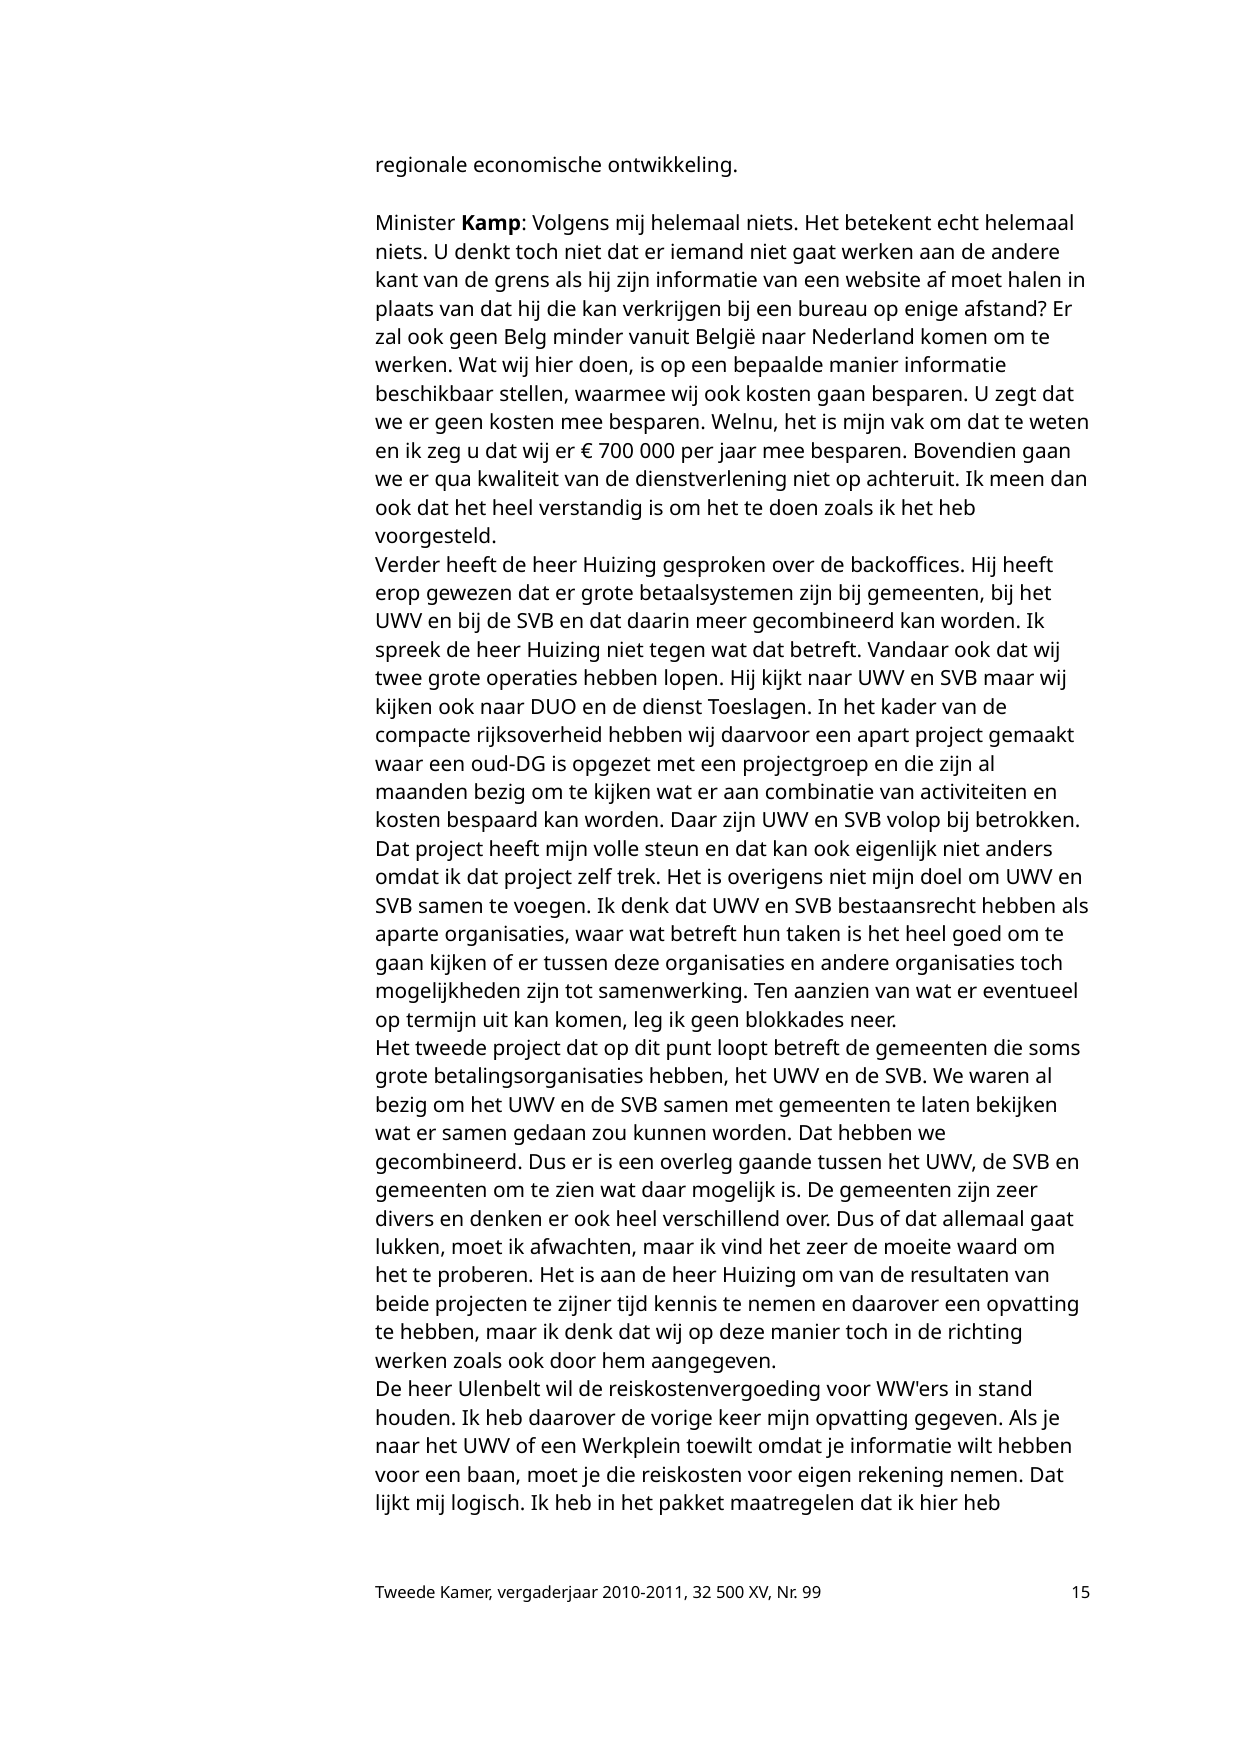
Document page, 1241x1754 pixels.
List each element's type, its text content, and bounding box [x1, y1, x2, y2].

text regionale economische ontwikkeling. [375, 150, 1090, 178]
text Verder heeft de heer Huizing gesproken over de backoffices. Hij heeft erop gewezen dat er grote betaalsystemen zijn bij gemeenten, bij het UWV en bij de SVB en dat daarin meer gecombineerd kan worden. Ik spreek de heer Huizing niet tegen wat dat betreft. Vandaar ook dat wij twee grote operaties hebben lopen. Hij kijkt naar UWV en SVB maar wij kijken ook naar DUO en de dienst Toeslagen. In het kader van de compacte rijksoverheid hebben wij daarvoor een apart project gemaakt waar een oud-DG is opgezet met een projectgroep en die zijn al maanden bezig om te kijken wat er aan combinatie van activiteiten en kosten bespaard kan worden. Daar zijn UWV en SVB volop bij betrokken. Dat project heeft mijn volle steun en dat kan ook eigenlijk niet anders omdat ik dat project zelf trek. Het is overigens niet mijn doel om UWV en SVB samen te voegen. Ik denk dat UWV en SVB bestaansrecht hebben als aparte organisaties, waar wat betreft hun taken is het heel goed om te gaan kijken of er tussen deze organisaties en andere organisaties toch mogelijkheden zijn tot samenwerking. Ten aanzien van wat er eventueel op termijn uit kan komen, leg ik geen blokkades neer. [375, 550, 1090, 1033]
text De heer Ulenbelt wil de reiskostenvergoeding voor WW'ers in stand houden. Ik heb daarover de vorige keer mijn opvatting gegeven. Als je naar het UWV of een Werkplein toewilt omdat je informatie wilt hebben voor een baan, moet je die reiskosten voor eigen rekening nemen. Dat lijkt mij logisch. Ik heb in het pakket maatregelen dat ik hier heb [375, 1374, 1090, 1517]
text Het tweede project dat op dit punt loopt betreft de gemeenten die soms grote betalingsorganisaties hebben, het UWV en de SVB. We waren al bezig om het UWV en de SVB samen met gemeenten te laten bekijken wat er samen gedaan zou kunnen worden. Dat hebben we gecombineerd. Dus er is een overleg gaande tussen het UWV, de SVB en gemeenten om te zien wat daar mogelijk is. De gemeenten zijn zeer divers en denken er ook heel verschillend over. Dus of dat allemaal gaat lukken, moet ik afwachten, maar ik vind het zeer de moeite waard om het te proberen. Het is aan de heer Huizing om van de resultaten van beide projecten te zijner tijd kennis te nemen en daarover een opvatting te hebben, maar ik denk dat wij op deze manier toch in de richting werken zoals ook door hem aangegeven. [375, 1033, 1090, 1374]
text Minister Kamp: Volgens mij helemaal niets. Het betekent echt helemaal niets. U denkt toch niet dat er iemand niet gaat werken aan de andere kant van de grens als hij zijn informatie van een website af moet halen in plaats van dat hij die kan verkrijgen bij een bureau op enige afstand? Er zal ook geen Belg minder vanuit België naar Nederland komen om te werken. Wat wij hier doen, is op een bepaalde manier informatie beschikbaar stellen, waarmee wij ook kosten gaan besparen. U zegt dat we er geen kosten mee besparen. Welnu, het is mijn vak om dat te weten en ik zeg u dat wij er € 700 000 per jaar mee besparen. Bovendien gaan we er qua kwaliteit van de dienstverlening niet op achteruit. Ik meen dan ook dat het heel verstandig is om het te doen zoals ik het heb voorgesteld. [375, 208, 1090, 550]
